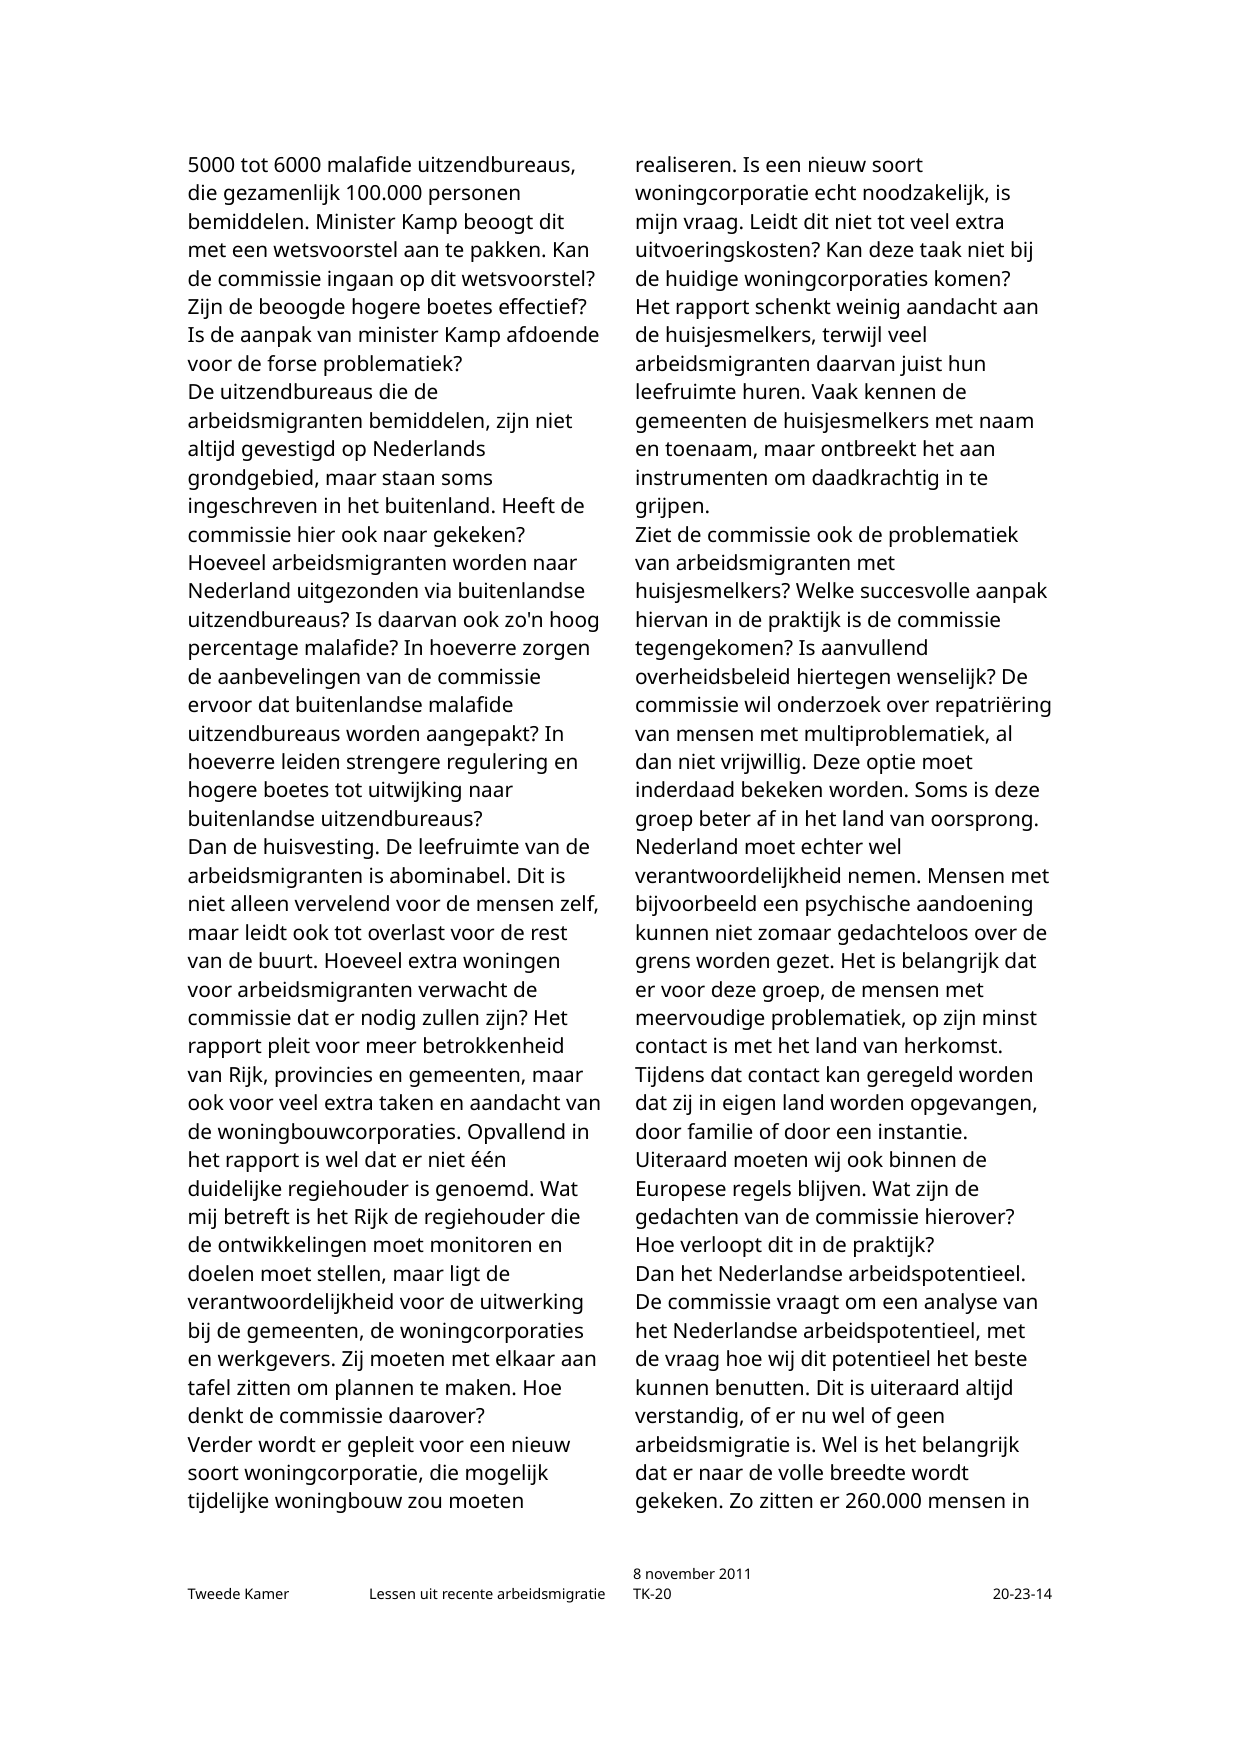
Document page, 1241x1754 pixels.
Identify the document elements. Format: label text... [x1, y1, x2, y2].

text Dan de huisvesting. De leefruimte van de arbeidsmigranten is abominabel. Dit is niet alleen vervelend voor de mensen zelf, maar leidt ook tot overlast voor de rest van de buurt. Hoeveel extra woningen voor arbeidsmigranten verwacht de commissie dat er nodig zullen zijn? Het rapport pleit voor meer betrokkenheid van Rijk, provincies en gemeenten, maar ook voor veel extra taken en aandacht van de woningbouwcorporaties. Opvallend in het rapport is wel dat er niet één duidelijke regiehouder is genoemd. Wat mij betreft is het Rijk de regiehouder die de ontwikkelingen moet monitoren en doelen moet stellen, maar ligt de verantwoordelijkheid voor de uitwerking bij de gemeenten, de woningcorporaties en werkgevers. Zij moeten met elkaar aan tafel zitten om plannen te maken. Hoe denkt de commissie daarover? [187, 832, 605, 1430]
text realiseren. Is een nieuw soort woningcorporatie echt noodzakelijk, is mijn vraag. Leidt dit niet tot veel extra uitvoeringskosten? Kan deze taak niet bij de huidige woningcorporaties komen? [635, 150, 1053, 292]
text Het rapport schenkt weinig aandacht aan de huisjesmelkers, terwijl veel arbeidsmigranten daarvan juist hun leefruimte huren. Vaak kennen de gemeenten de huisjesmelkers met naam en toenaam, maar ontbreekt het aan instrumenten om daadkrachtig in te grijpen. [635, 292, 1053, 520]
text Verder wordt er gepleit voor een nieuw soort woningcorporatie, die mogelijk tijdelijke woningbouw zou moeten [187, 1430, 605, 1515]
text Dan het Nederlandse arbeidspotentieel. De commissie vraagt om een analyse van het Nederlandse arbeidspotentieel, met de vraag hoe wij dit potentieel het beste kunnen benutten. Dit is uiteraard altijd verstandig, of er nu wel of geen arbeidsmigratie is. Wel is het belangrijk dat er naar de volle breedte wordt gekeken. Zo zitten er 260.000 mensen in [635, 1259, 1053, 1515]
text Ziet de commissie ook de problematiek van arbeidsmigranten met huisjesmelkers? Welke succesvolle aanpak hiervan in de praktijk is de commissie tegengekomen? Is aanvullend overheidsbeleid hiertegen wenselijk? De commissie wil onderzoek over repatriëring van mensen met multiproblematiek, al dan niet vrijwillig. Deze optie moet inderdaad bekeken worden. Soms is deze groep beter af in het land van oorsprong. Nederland moet echter wel verantwoordelijkheid nemen. Mensen met bijvoorbeeld een psychische aandoening kunnen niet zomaar gedachteloos over de grens worden gezet. Het is belangrijk dat er voor deze groep, de mensen met meervoudige problematiek, op zijn minst contact is met het land van herkomst. Tijdens dat contact kan geregeld worden dat zij in eigen land worden opgevangen, door familie of door een instantie. Uiteraard moeten wij ook binnen de Europese regels blijven. Wat zijn de gedachten van de commissie hierover? Hoe verloopt dit in de praktijk? [635, 520, 1053, 1259]
text De uitzendbureaus die de arbeidsmigranten bemiddelen, zijn niet altijd gevestigd op Nederlands grondgebied, maar staan soms ingeschreven in het buitenland. Heeft de commissie hier ook naar gekeken? Hoeveel arbeidsmigranten worden naar Nederland uitgezonden via buitenlandse uitzendbureaus? Is daarvan ook zo'n hoog percentage malafide? In hoeverre zorgen de aanbevelingen van de commissie ervoor dat buitenlandse malafide uitzendbureaus worden aangepakt? In hoeverre leiden strengere regulering en hogere boetes tot uitwijking naar buitenlandse uitzendbureaus? [187, 377, 605, 832]
text 5000 tot 6000 malafide uitzendbureaus, die gezamenlijk 100.000 personen bemiddelen. Minister Kamp beoogt dit met een wetsvoorstel aan te pakken. Kan de commissie ingaan op dit wetsvoorstel? Zijn de beoogde hogere boetes effectief? Is de aanpak van minister Kamp afdoende voor de forse problematiek? [187, 150, 605, 377]
